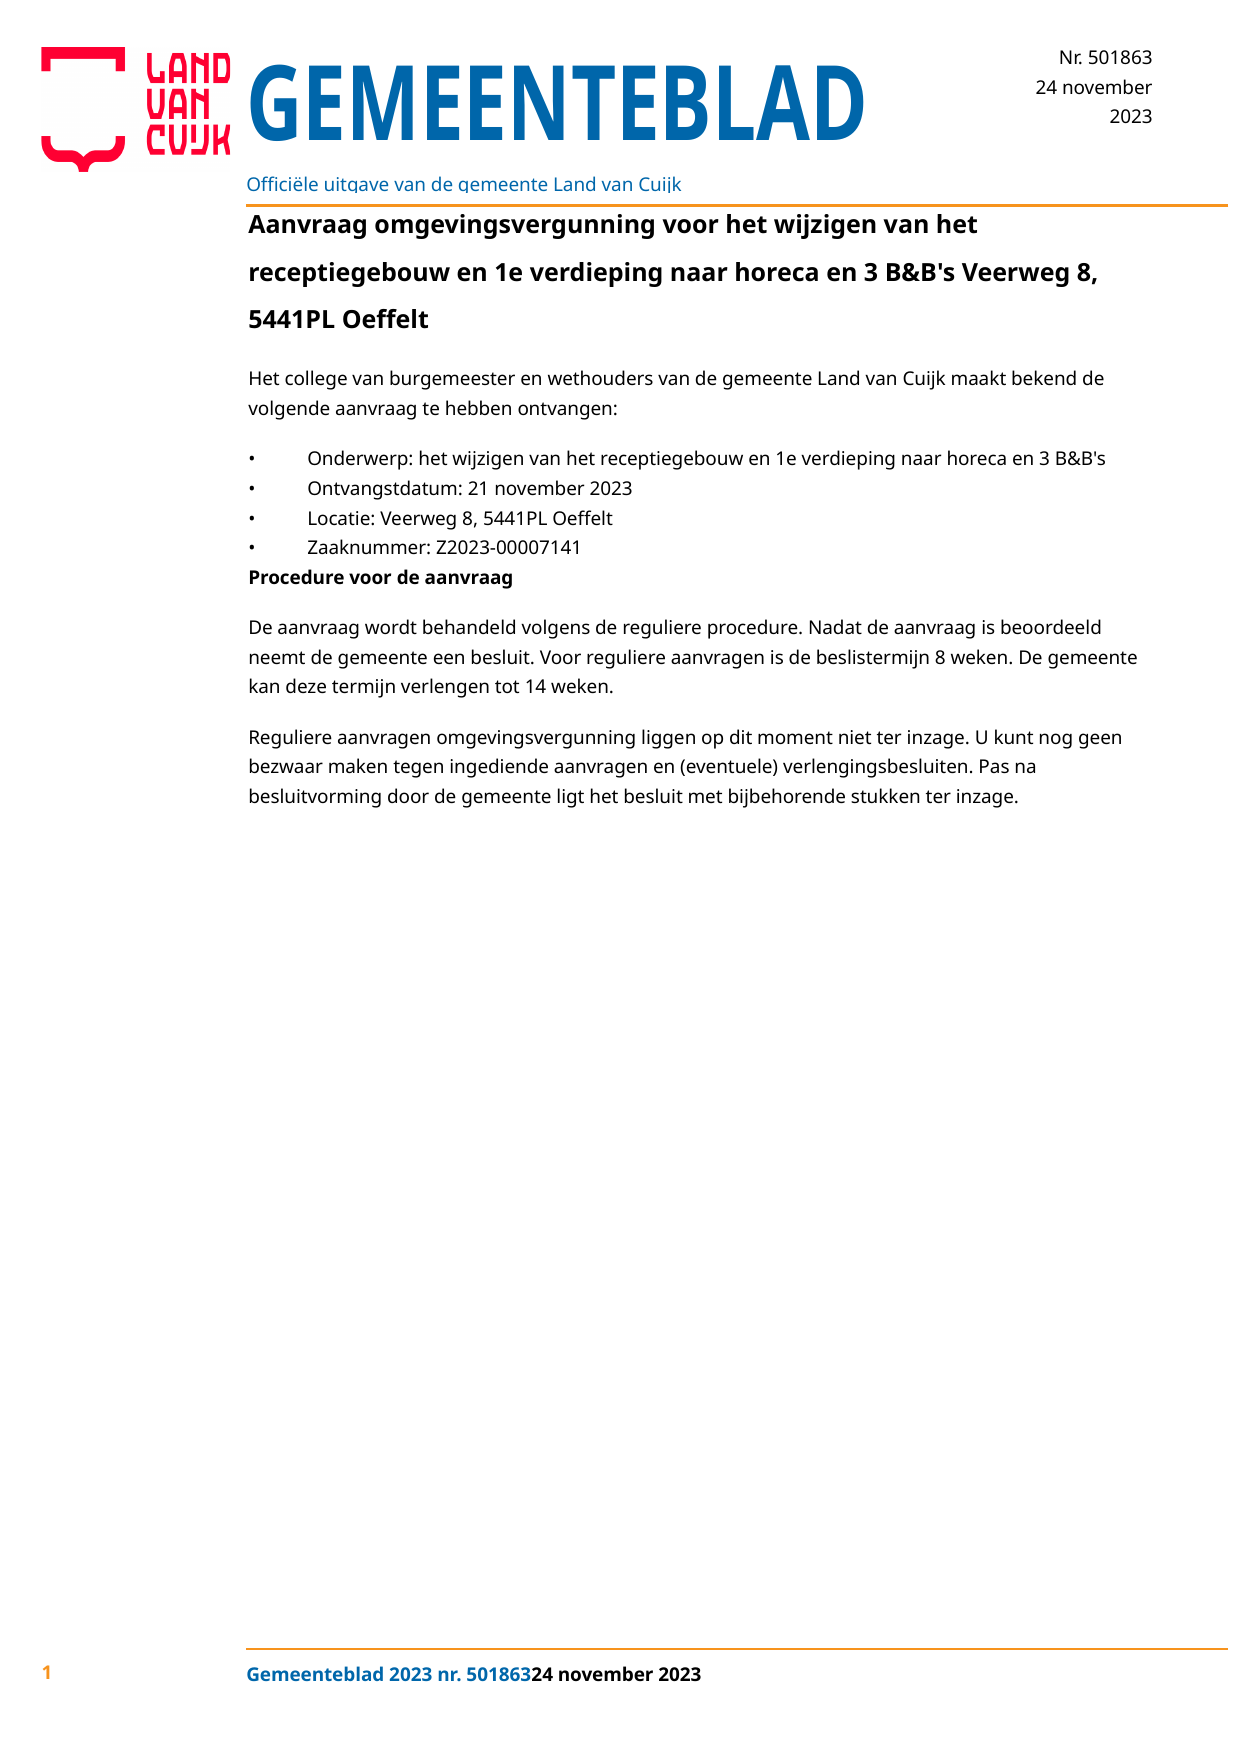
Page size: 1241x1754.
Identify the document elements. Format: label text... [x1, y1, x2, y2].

list Ontvangstdatum: 21 november 2023 [248, 475, 1152, 501]
list Locatie: Veerweg 8, 5441PL Oeffelt [248, 505, 1152, 530]
text Het college van burgemeester en wethouders van de gemeente Land van Cuijk maakt bekend de volgende aanvraag te hebben ontvangen: [248, 366, 1152, 421]
picture [41, 47, 231, 172]
list Zaaknummer: Z2023-00007141 [248, 534, 1152, 560]
list Onderwerp: het wijzigen van het receptiegebouw en 1e verdieping naar horeca en 3 B&B's [248, 446, 1152, 471]
text Procedure voor de aanvraag [248, 564, 1152, 589]
text Aanvraag omgevingsvergunning voor het wijzigen van het receptiegebouw en 1e verdieping naar horeca en 3 B&B's Veerweg 8, 5441PL Oeffelt [248, 207, 1152, 336]
text De aanvraag wordt behandeld volgens de reguliere procedure. Nadat de aanvraag is beoordeeld neemt de gemeente een besluit. Voor reguliere aanvragen is de beslistermijn 8 weken. De gemeente kan deze termijn verlengen tot 14 weken. [248, 614, 1152, 699]
text Reguliere aanvragen omgevingsvergunning liggen op dit moment niet ter inzage. U kunt nog geen bezwaar maken tegen ingediende aanvragen en (eventuele) verlengingsbesluiten. Pas na besluitvorming door de gemeente ligt het besluit met bijbehorende stukken ter inzage. [248, 724, 1152, 809]
